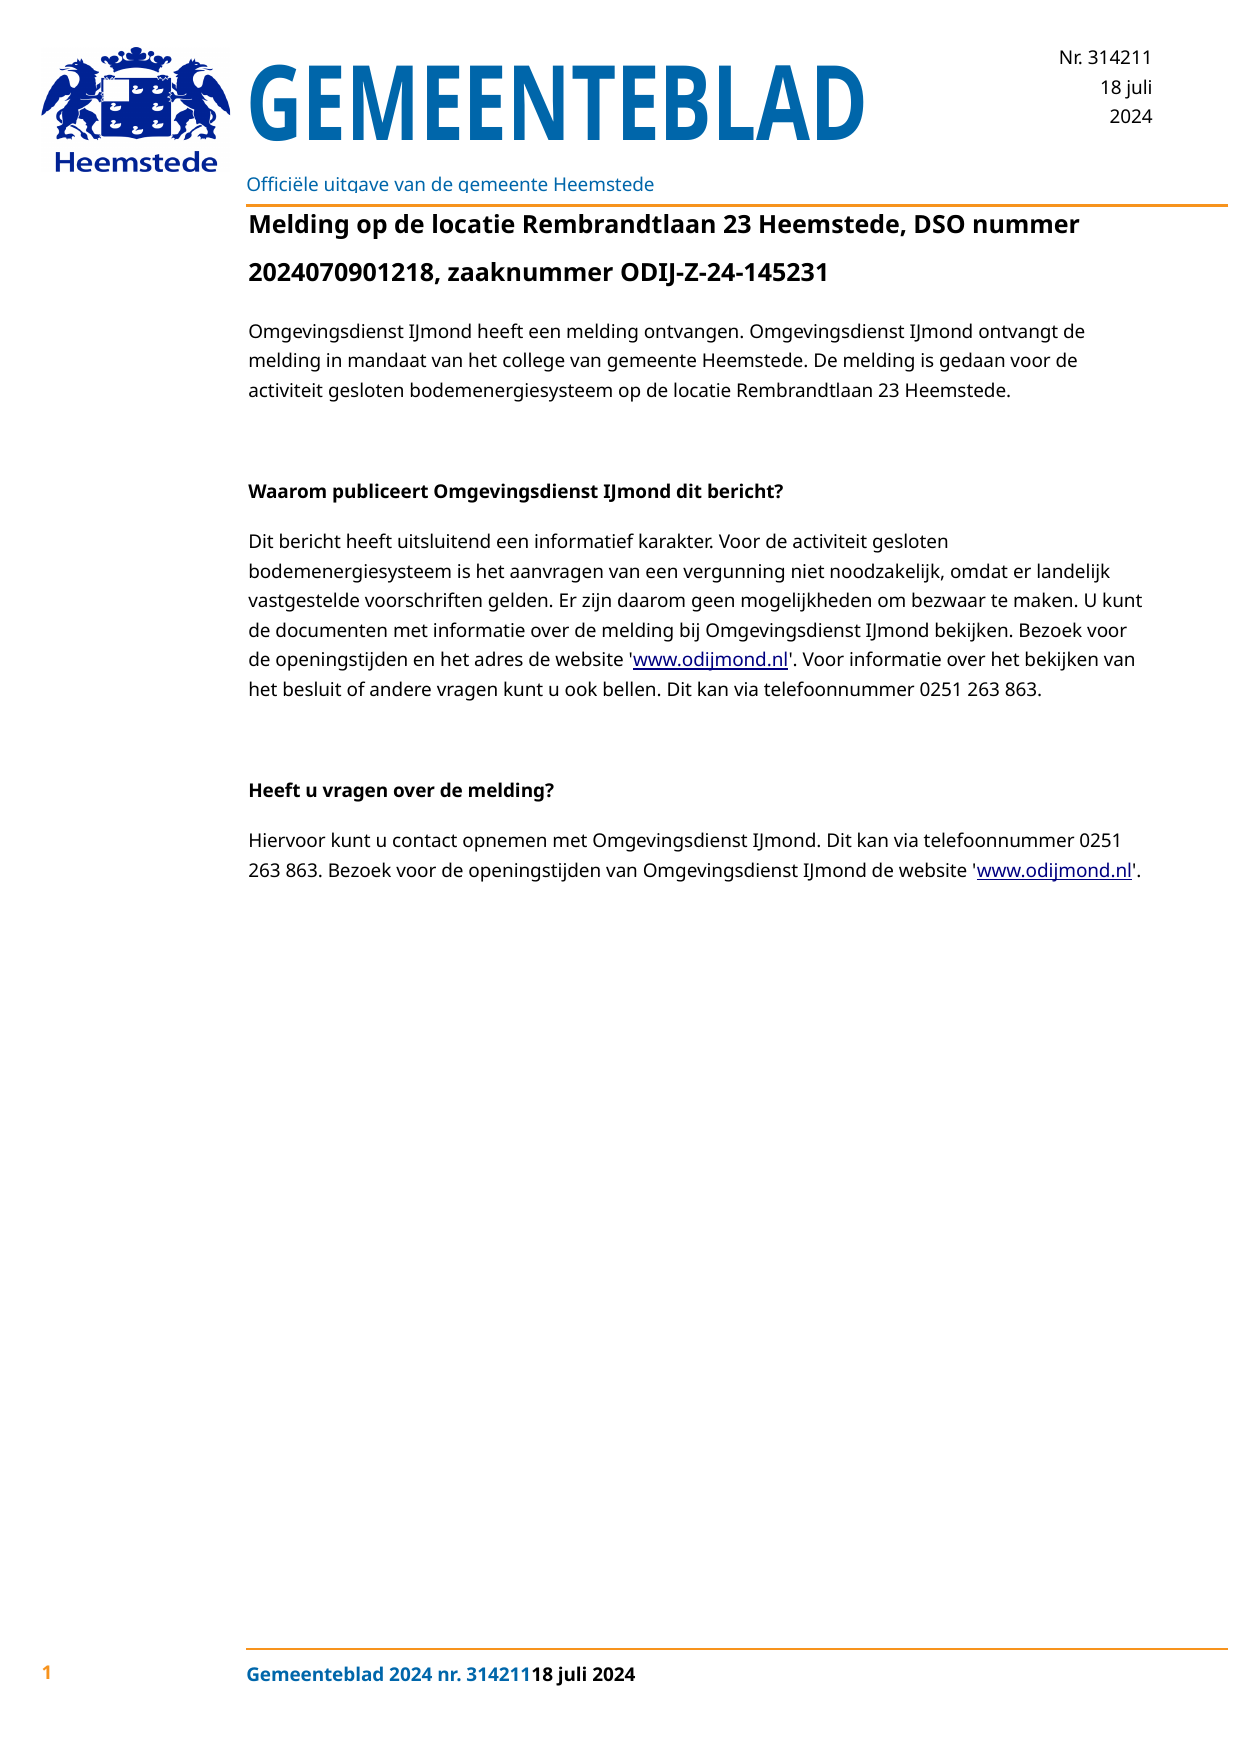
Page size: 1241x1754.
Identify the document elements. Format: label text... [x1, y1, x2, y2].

text Hiervoor kunt u contact opnemen met Omgevingsdienst IJmond. Dit kan via telefoonnummer 0251 263 863. Bezoek voor de openingstijden van Omgevingsdienst IJmond de website 'www.odijmond.nl'. [248, 827, 1152, 883]
picture [41, 47, 231, 172]
text Waarom publiceert Omgevingsdienst IJmond dit bericht? [248, 478, 1152, 504]
text Omgevingsdienst IJmond heeft een melding ontvangen. Omgevingsdienst IJmond ontvangt de melding in mandaat van het college van gemeente Heemstede. De melding is gedaan voor de activiteit gesloten bodemenergiesysteem op de locatie Rembrandtlaan 23 Heemstede. [248, 318, 1152, 403]
text Melding op de locatie Rembrandtlaan 23 Heemstede, DSO nummer 2024070901218, zaaknummer ODIJ-Z-24-145231 [248, 207, 1152, 288]
text Heeft u vragen over de melding? [248, 777, 1152, 803]
text Dit bericht heeft uitsluitend een informatief karakter. Voor de activiteit gesloten bodemenergiesysteem is het aanvragen van een vergunning niet noodzakelijk, omdat er landelijk vastgestelde voorschriften gelden. Er zijn daarom geen mogelijkheden om bezwaar te maken. U kunt de documenten met informatie over de melding bij Omgevingsdienst IJmond bekijken. Bezoek voor de openingstijden en het adres de website 'www.odijmond.nl'. Voor informatie over het bekijken van het besluit of andere vragen kunt u ook bellen. Dit kan via telefoonnummer 0251 263 863. [248, 528, 1152, 702]
